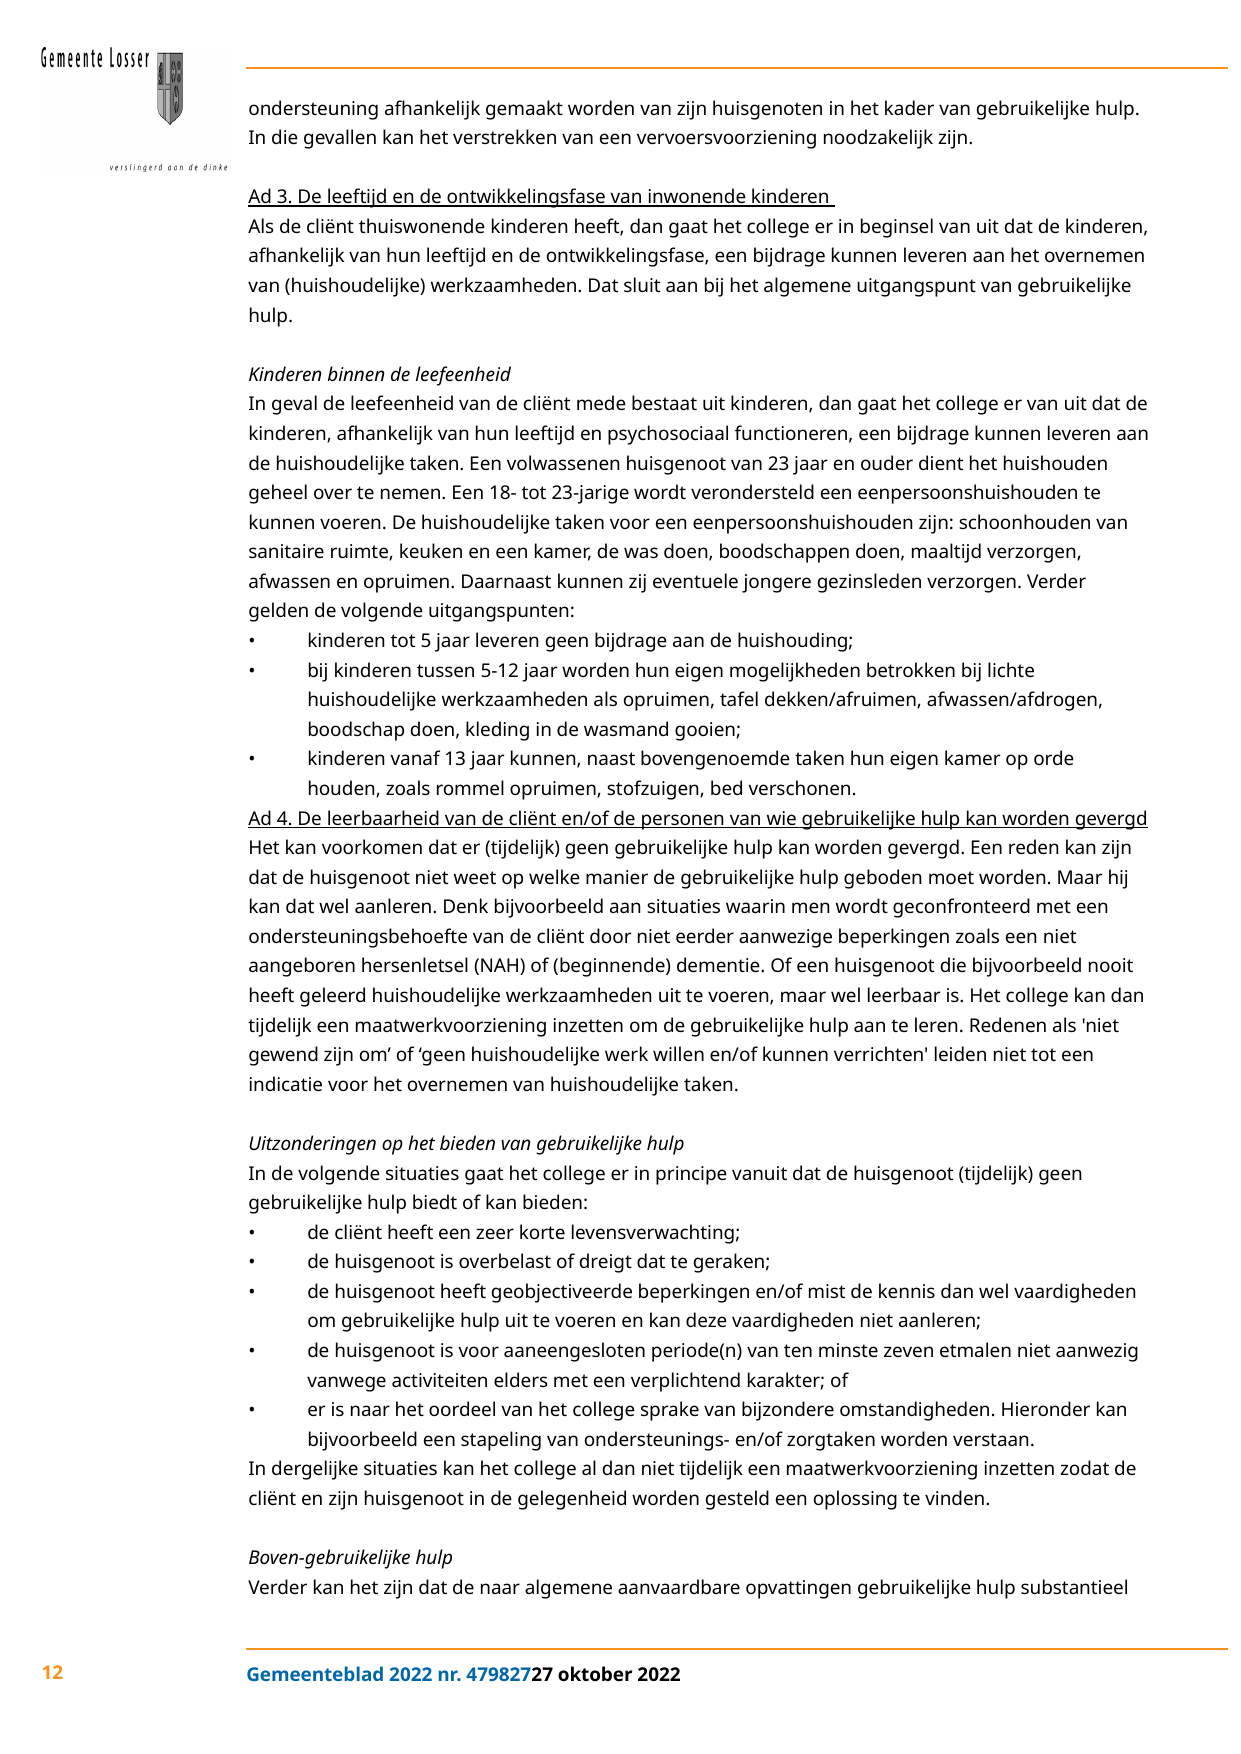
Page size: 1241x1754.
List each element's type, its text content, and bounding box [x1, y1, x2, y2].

text Ad 4. De leerbaarheid van de cliënt en/of de personen van wie gebruikelijke hulp kan worden gevergd [248, 805, 1152, 831]
text In dergelijke situaties kan het college al dan niet tijdelijk een maatwerkvoorziening inzetten zodat de cliënt en zijn huisgenoot in de gelegenheid worden gesteld een oplossing te vinden. [248, 1456, 1152, 1511]
list bij kinderen tussen 5-12 jaar worden hun eigen mogelijkheden betrokken bij lichte huishoudelijke werkzaamheden als opruimen, tafel dekken/afruimen, afwassen/afdrogen, boodschap doen, kleding in de wasmand gooien; [248, 657, 1152, 742]
text Kinderen binnen de leefeenheid [248, 361, 1152, 387]
text Boven-gebruikelijke hulp [248, 1544, 1152, 1570]
list de huisgenoot is overbelast of dreigt dat te geraken; [248, 1248, 1152, 1274]
text Als de cliënt thuiswonende kinderen heeft, dan gaat het college er in beginsel van uit dat de kinderen, afhankelijk van hun leeftijd en de ontwikkelingsfase, een bijdrage kunnen leveren aan het overnemen van (huishoudelijke) werkzaamheden. Dat sluit aan bij het algemene uitgangspunt van gebruikelijke hulp. [248, 213, 1152, 328]
list kinderen vanaf 13 jaar kunnen, naast bovengenoemde taken hun eigen kamer op orde houden, zoals rommel opruimen, stofzuigen, bed verschonen. [248, 746, 1152, 801]
list de huisgenoot is voor aaneengesloten periode(n) van ten minste zeven etmalen niet aanwezig vanwege activiteiten elders met een verplichtend karakter; of [248, 1337, 1152, 1393]
text In de volgende situaties gaat het college er in principe vanuit dat de huisgenoot (tijdelijk) geen gebruikelijke hulp biedt of kan bieden: [248, 1160, 1152, 1215]
list kinderen tot 5 jaar leveren geen bijdrage aan de huishouding; [248, 627, 1152, 653]
text In geval de leefeenheid van de cliënt mede bestaat uit kinderen, dan gaat het college er van uit dat de kinderen, afhankelijk van hun leeftijd en psychosociaal functioneren, een bijdrage kunnen leveren aan de huishoudelijke taken. Een volwassenen huisgenoot van 23 jaar en ouder dient het huishouden geheel over te nemen. Een 18- tot 23-jarige wordt verondersteld een eenpersoonshuishouden te kunnen voeren. De huishoudelijke taken voor een eenpersoonshuishouden zijn: schoonhouden van sanitaire ruimte, keuken en een kamer, de was doen, boodschappen doen, maaltijd verzorgen, afwassen en opruimen. Daarnaast kunnen zij eventuele jongere gezinsleden verzorgen. Verder gelden de volgende uitgangspunten: [248, 391, 1152, 623]
text Ad 3. De leeftijd en de ontwikkelingsfase van inwonende kinderen [248, 183, 1152, 209]
text Verder kan het zijn dat de naar algemene aanvaardbare opvattingen gebruikelijke hulp substantieel [248, 1574, 1152, 1600]
list de huisgenoot heeft geobjectiveerde beperkingen en/of mist de kennis dan wel vaardigheden om gebruikelijke hulp uit te voeren en kan deze vaardigheden niet aanleren; [248, 1278, 1152, 1333]
picture [41, 47, 231, 172]
list er is naar het oordeel van het college sprake van bijzondere omstandigheden. Hieronder kan bijvoorbeeld een stapeling van ondersteunings- en/of zorgtaken worden verstaan. [248, 1396, 1152, 1452]
text ondersteuning afhankelijk gemaakt worden van zijn huisgenoten in het kader van gebruikelijke hulp. In die gevallen kan het verstrekken van een vervoersvoorziening noodzakelijk zijn. [248, 95, 1152, 150]
text Uitzonderingen op het bieden van gebruikelijke hulp [248, 1130, 1152, 1156]
text Het kan voorkomen dat er (tijdelijk) geen gebruikelijke hulp kan worden gevergd. Een reden kan zijn dat de huisgenoot niet weet op welke manier de gebruikelijke hulp geboden moet worden. Maar hij kan dat wel aanleren. Denk bijvoorbeeld aan situaties waarin men wordt geconfronteerd met een ondersteuningsbehoefte van de cliënt door niet eerder aanwezige beperkingen zoals een niet aangeboren hersenletsel (NAH) of (beginnende) dementie. Of een huisgenoot die bijvoorbeeld nooit heeft geleerd huishoudelijke werkzaamheden uit te voeren, maar wel leerbaar is. Het college kan dan tijdelijk een maatwerkvoorziening inzetten om de gebruikelijke hulp aan te leren. Redenen als 'niet gewend zijn om’ of ‘geen huishoudelijke werk willen en/of kunnen verrichten' leiden niet tot een indicatie voor het overnemen van huishoudelijke taken. [248, 834, 1152, 1097]
list de cliënt heeft een zeer korte levensverwachting; [248, 1219, 1152, 1245]
